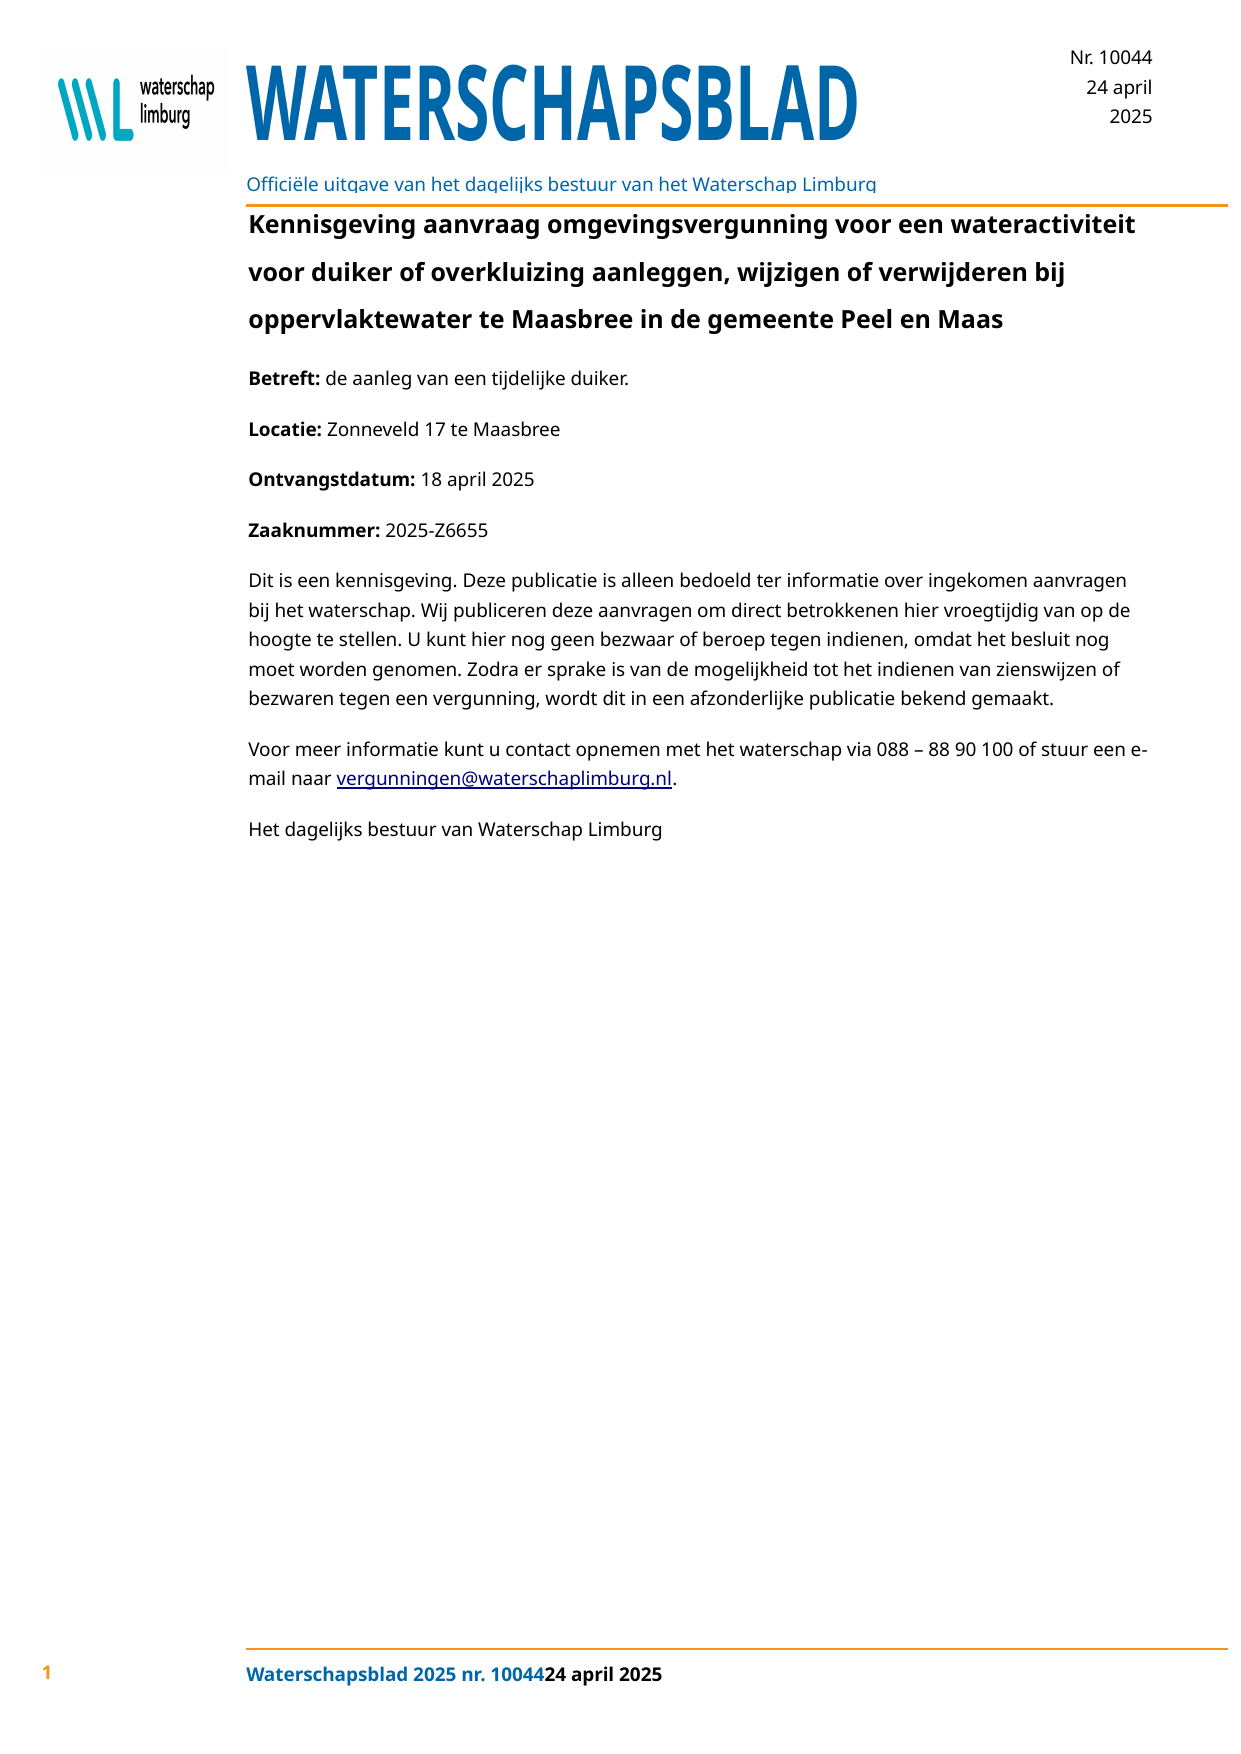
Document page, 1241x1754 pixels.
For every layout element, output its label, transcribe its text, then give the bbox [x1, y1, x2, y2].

text Betreft: de aanleg van een tijdelijke duiker. [248, 366, 1152, 391]
text Het dagelijks bestuur van Waterschap Limburg [248, 816, 1152, 842]
text Locatie: Zonneveld 17 te Maasbree [248, 416, 1152, 442]
picture [41, 47, 231, 172]
text Zaaknummer: 2025-Z6655 [248, 517, 1152, 542]
text Voor meer informatie kunt u contact opnemen met het waterschap via 088 – 88 90 100 of stuur een e-mail naar vergunningen@waterschaplimburg.nl. [248, 736, 1152, 791]
text Kennisgeving aanvraag omgevingsvergunning voor een wateractiviteit voor duiker of overkluizing aanleggen, wijzigen of verwijderen bij oppervlaktewater te Maasbree in de gemeente Peel en Maas [248, 207, 1152, 336]
text Ontvangstdatum: 18 april 2025 [248, 466, 1152, 492]
text Dit is een kennisgeving. Deze publicatie is alleen bedoeld ter informatie over ingekomen aanvragen bij het waterschap. Wij publiceren deze aanvragen om direct betrokkenen hier vroegtijdig van op de hoogte te stellen. U kunt hier nog geen bezwaar of beroep tegen indienen, omdat het besluit nog moet worden genomen. Zodra er sprake is van de mogelijkheid tot het indienen van zienswijzen of bezwaren tegen een vergunning, wordt dit in een afzonderlijke publicatie bekend gemaakt. [248, 567, 1152, 711]
